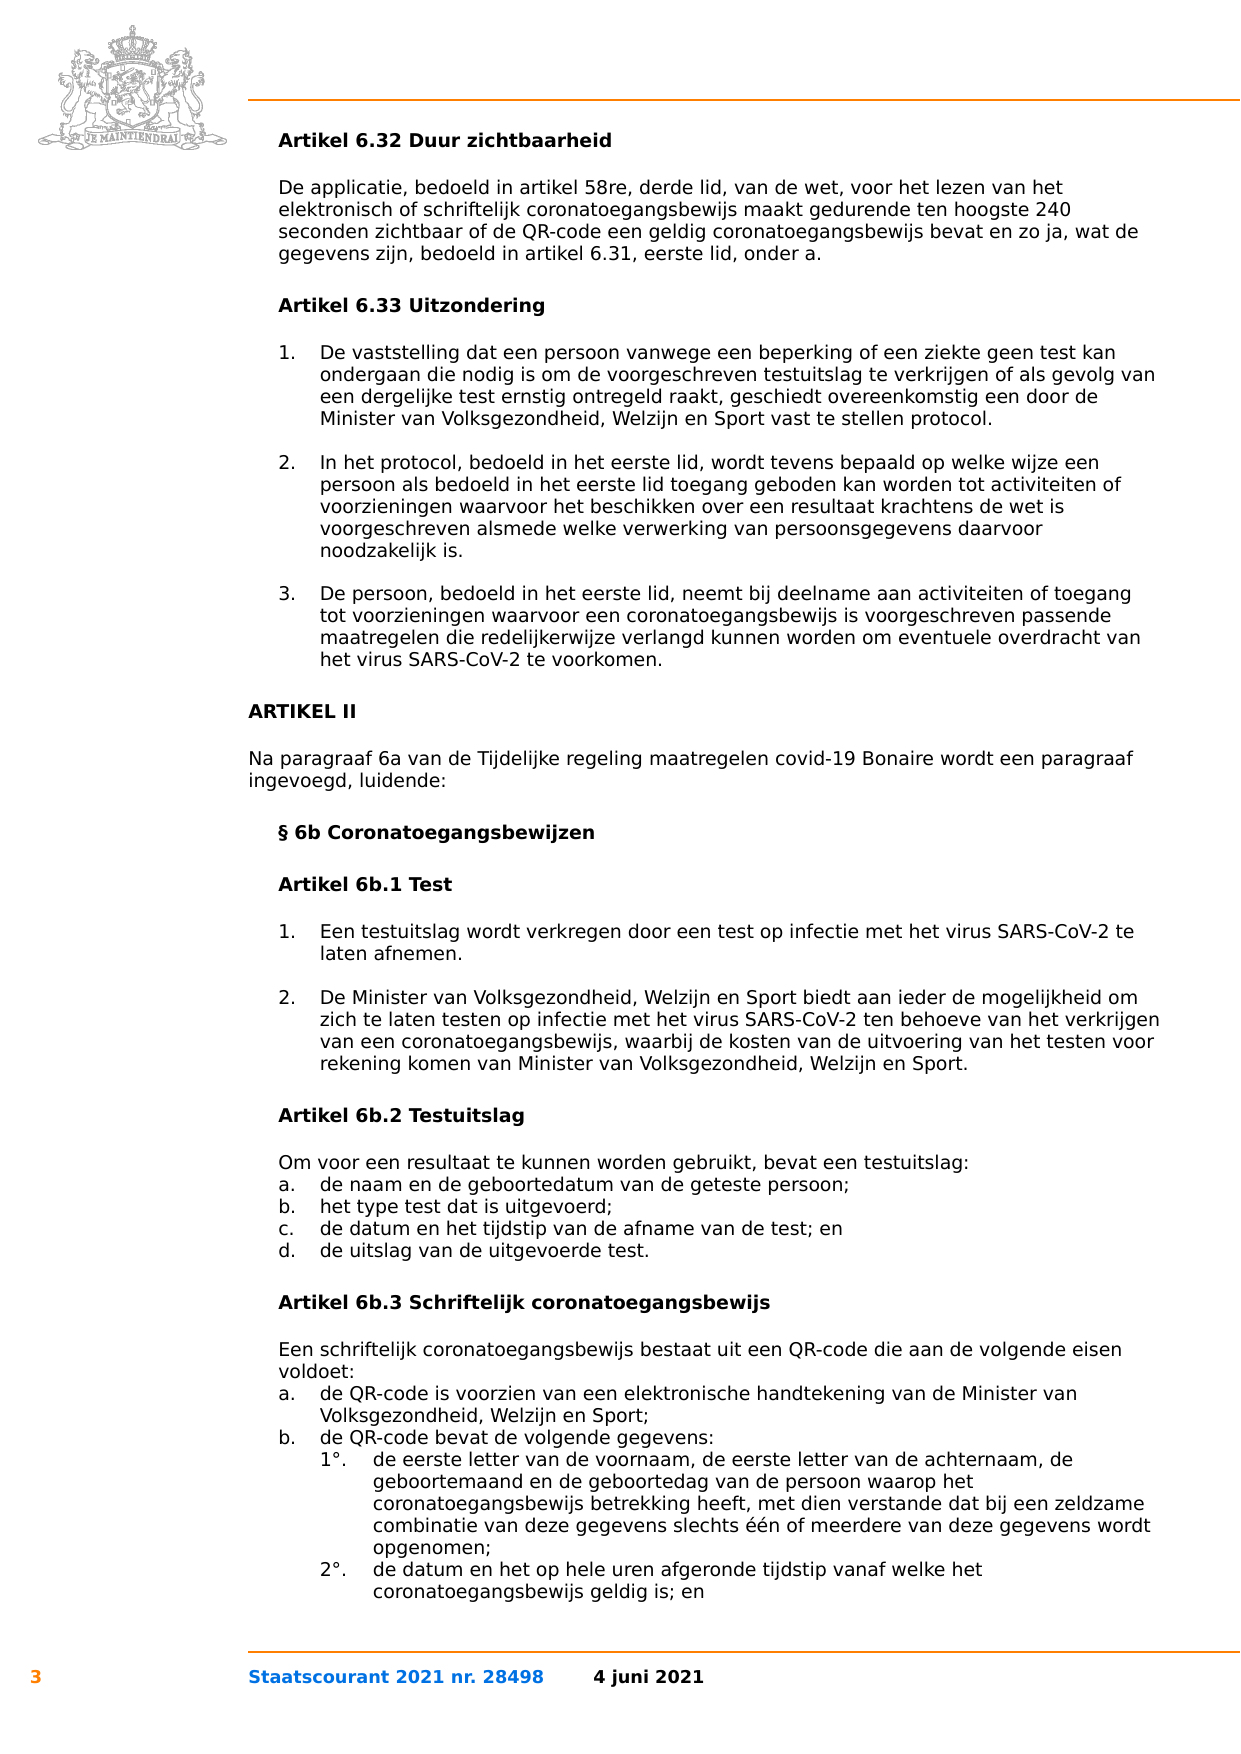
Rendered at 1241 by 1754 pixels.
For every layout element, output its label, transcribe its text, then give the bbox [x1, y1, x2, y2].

text b. het type test dat is uitgevoerd; [278, 1196, 1163, 1218]
subtitle Artikel 6b.3 Schriftelijk coronatoegangsbewijs [278, 1292, 1163, 1314]
text c. de datum en het tijdstip van de afname van de test; en [278, 1218, 1163, 1240]
text a. de QR-code is voorzien van een elektronische handtekening van de Minister van Volksgezondheid, Welzijn en Sport; [278, 1383, 1163, 1427]
subtitle Artikel 6b.2 Testuitslag [278, 1105, 1163, 1127]
subtitle Artikel 6.32 Duur zichtbaarheid [278, 130, 1163, 152]
subtitle § 6b Coronatoegangsbewijzen [278, 822, 1163, 844]
text a. de naam en de geboortedatum van de geteste persoon; [278, 1174, 1163, 1196]
text 1. Een testuitslag wordt verkregen door een test op infectie met het virus SARS-CoV-2 te laten afnemen. [278, 921, 1163, 965]
text Om voor een resultaat te kunnen worden gebruikt, bevat een testuitslag: [278, 1152, 1163, 1174]
subtitle Artikel 6b.1 Test [278, 874, 1163, 896]
picture [38, 25, 227, 150]
text De applicatie, bedoeld in artikel 58re, derde lid, van de wet, voor het lezen van het elektronisch of schriftelijk coronatoegangsbewijs maakt gedurende ten hoogste 240 seconden zichtbaar of de QR-code een geldig coronatoegangsbewijs bevat en zo ja, wat de gegevens zijn, bedoeld in artikel 6.31, eerste lid, onder a. [278, 177, 1163, 265]
text d. de uitslag van de uitgevoerde test. [278, 1240, 1163, 1262]
text 1. De vaststelling dat een persoon vanwege een beperking of een ziekte geen test kan ondergaan die nodig is om de voorgeschreven testuitslag te verkrijgen of als gevolg van een dergelijke test ernstig ontregeld raakt, geschiedt overeenkomstig een door de Minister van Volksgezondheid, Welzijn en Sport vast te stellen protocol. [278, 342, 1163, 430]
subtitle ARTIKEL II [248, 701, 1163, 723]
text 2°. de datum en het op hele uren afgeronde tijdstip vanaf welke het coronatoegangsbewijs geldig is; en [319, 1558, 1163, 1602]
subtitle Artikel 6.33 Uitzondering [278, 295, 1163, 317]
text Een schriftelijk coronatoegangsbewijs bestaat uit een QR-code die aan de volgende eisen voldoet: [278, 1339, 1163, 1383]
text 2. De Minister van Volksgezondheid, Welzijn en Sport biedt aan ieder de mogelijkheid om zich te laten testen op infectie met het virus SARS-CoV-2 ten behoeve van het verkrijgen van een coronatoegangsbewijs, waarbij de kosten van de uitvoering van het testen voor rekening komen van Minister van Volksgezondheid, Welzijn en Sport. [278, 987, 1163, 1075]
text b. de QR-code bevat de volgende gegevens: [278, 1427, 1163, 1449]
text 3. De persoon, bedoeld in het eerste lid, neemt bij deelname aan activiteiten of toegang tot voorzieningen waarvoor een coronatoegangsbewijs is voorgeschreven passende maatregelen die redelijkerwijze verlangd kunnen worden om eventuele overdracht van het virus SARS-CoV-2 te voorkomen. [278, 583, 1163, 671]
text 1°. de eerste letter van de voornaam, de eerste letter van de achternaam, de geboortemaand en de geboortedag van de persoon waarop het coronatoegangsbewijs betrekking heeft, met dien verstande dat bij een zeldzame combinatie van deze gegevens slechts één of meerdere van deze gegevens wordt opgenomen; [319, 1449, 1163, 1558]
text 2. In het protocol, bedoeld in het eerste lid, wordt tevens bepaald op welke wijze een persoon als bedoeld in het eerste lid toegang geboden kan worden tot activiteiten of voorzieningen waarvoor het beschikken over een resultaat krachtens de wet is voorgeschreven alsmede welke verwerking van persoonsgegevens daarvoor noodzakelijk is. [278, 452, 1163, 561]
text Na paragraaf 6a van de Tijdelijke regeling maatregelen covid-19 Bonaire wordt een paragraaf ingevoegd, luidende: [248, 748, 1163, 792]
